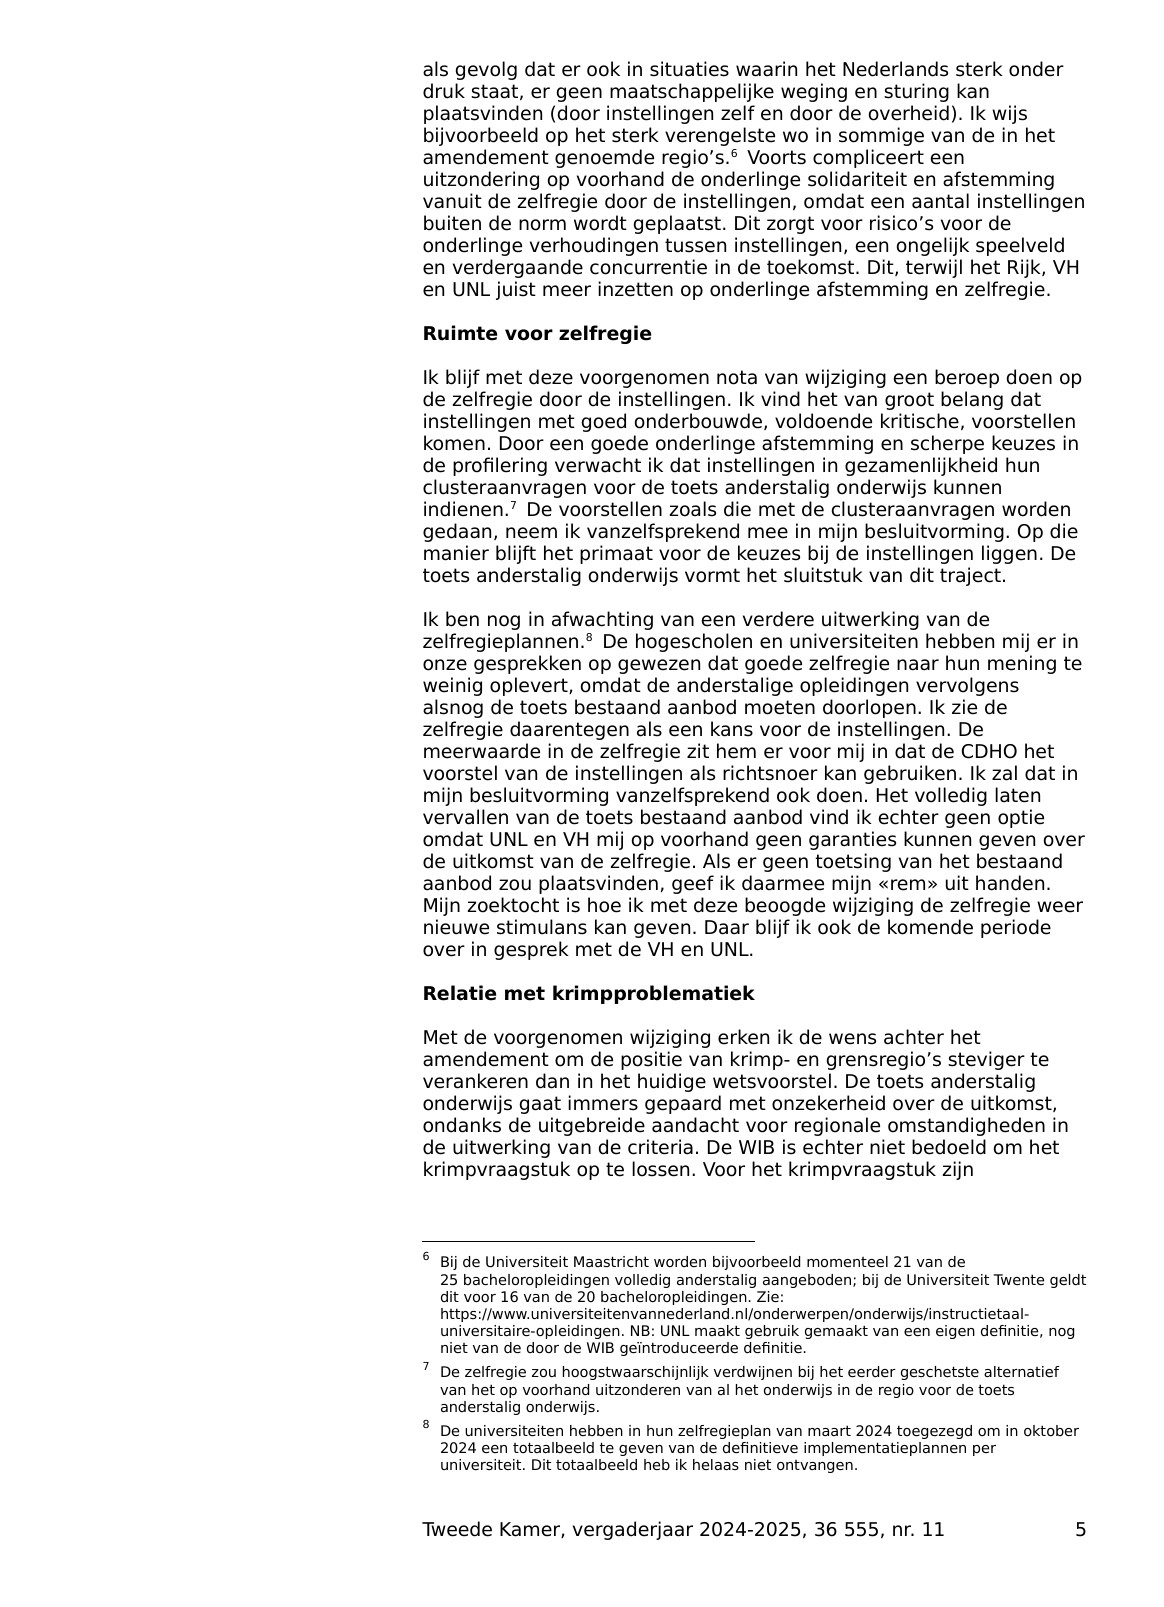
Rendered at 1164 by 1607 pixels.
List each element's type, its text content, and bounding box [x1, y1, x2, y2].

text als gevolg dat er ook in situaties waarin het Nederlands sterk onder druk staat, er geen maatschappelijke weging en sturing kan plaatsvinden (door instellingen zelf en door de overheid). Ik wijs bijvoorbeeld op het sterk verengelste wo in sommige van de in het amendement genoemde regio’s. Voorts compliceert een uitzondering op voorhand de onderlinge solidariteit en afstemming vanuit de zelfregie door de instellingen, omdat een aantal instellingen buiten de norm wordt geplaatst. Dit zorgt voor risico’s voor de onderlinge verhoudingen tussen instellingen, een ongelijk speelveld en verdergaande concurrentie in de toekomst. Dit, terwijl het Rijk, VH en UNL juist meer inzetten op onderlinge afstemming en zelfregie. [422, 59, 1087, 301]
subtitle Relatie met krimpproblematiek [422, 983, 1087, 1005]
text De universiteiten hebben in hun zelfregieplan van maart 2024 toegezegd om in oktober 2024 een totaalbeeld te geven van de definitieve implementatieplannen per universiteit. Dit totaalbeeld heb ik helaas niet ontvangen. [422, 1418, 1087, 1474]
text De zelfregie zou hoogstwaarschijnlijk verdwijnen bij het eerder geschetste alternatief van het op voorhand uitzonderen van al het onderwijs in de regio voor de toets anderstalig onderwijs. [422, 1360, 1087, 1416]
subtitle Ruimte voor zelfregie [422, 323, 1087, 345]
text Ik ben nog in afwachting van een verdere uitwerking van de zelfregieplannen. De hogescholen en universiteiten hebben mij er in onze gesprekken op gewezen dat goede zelfregie naar hun mening te weinig oplevert, omdat de anderstalige opleidingen vervolgens alsnog de toets bestaand aanbod moeten doorlopen. Ik zie de zelfregie daarentegen als een kans voor de instellingen. De meerwaarde in de zelfregie zit hem er voor mij in dat de CDHO het voorstel van de instellingen als richtsnoer kan gebruiken. Ik zal dat in mijn besluitvorming vanzelfsprekend ook doen. Het volledig laten vervallen van de toets bestaand aanbod vind ik echter geen optie omdat UNL en VH mij op voorhand geen garanties kunnen geven over de uitkomst van de zelfregie. Als er geen toetsing van het bestaand aanbod zou plaatsvinden, geef ik daarmee mijn «rem» uit handen. Mijn zoektocht is hoe ik met deze beoogde wijziging de zelfregie weer nieuwe stimulans kan geven. Daar blijf ik ook de komende periode over in gesprek met de VH en UNL. [422, 609, 1087, 961]
text Ik blijf met deze voorgenomen nota van wijziging een beroep doen op de zelfregie door de instellingen. Ik vind het van groot belang dat instellingen met goed onderbouwde, voldoende kritische, voorstellen komen. Door een goede onderlinge afstemming en scherpe keuzes in de profilering verwacht ik dat instellingen in gezamenlijkheid hun clusteraanvragen voor de toets anderstalig onderwijs kunnen indienen. De voorstellen zoals die met de clusteraanvragen worden gedaan, neem ik vanzelfsprekend mee in mijn besluitvorming. Op die manier blijft het primaat voor de keuzes bij de instellingen liggen. De toets anderstalig onderwijs vormt het sluitstuk van dit traject. [422, 367, 1087, 587]
text Bij de Universiteit Maastricht worden bijvoorbeeld momenteel 21 van de 25 bacheloropleidingen volledig anderstalig aangeboden; bij de Universiteit Twente geldt dit voor 16 van de 20 bacheloropleidingen. Zie: https://www.universiteitenvannederland.nl/onderwerpen/onderwijs/instructietaal-universitaire-opleidingen. NB: UNL maakt gebruik gemaakt van een eigen definitie, nog niet van de door de WIB geïntroduceerde definitie. [422, 1250, 1087, 1357]
text Met de voorgenomen wijziging erken ik de wens achter het amendement om de positie van krimp- en grensregio’s steviger te verankeren dan in het huidige wetsvoorstel. De toets anderstalig onderwijs gaat immers gepaard met onzekerheid over de uitkomst, ondanks de uitgebreide aandacht voor regionale omstandigheden in de uitwerking van de criteria. De WIB is echter niet bedoeld om het krimpvraagstuk op te lossen. Voor het krimpvraagstuk zijn [422, 1027, 1087, 1181]
